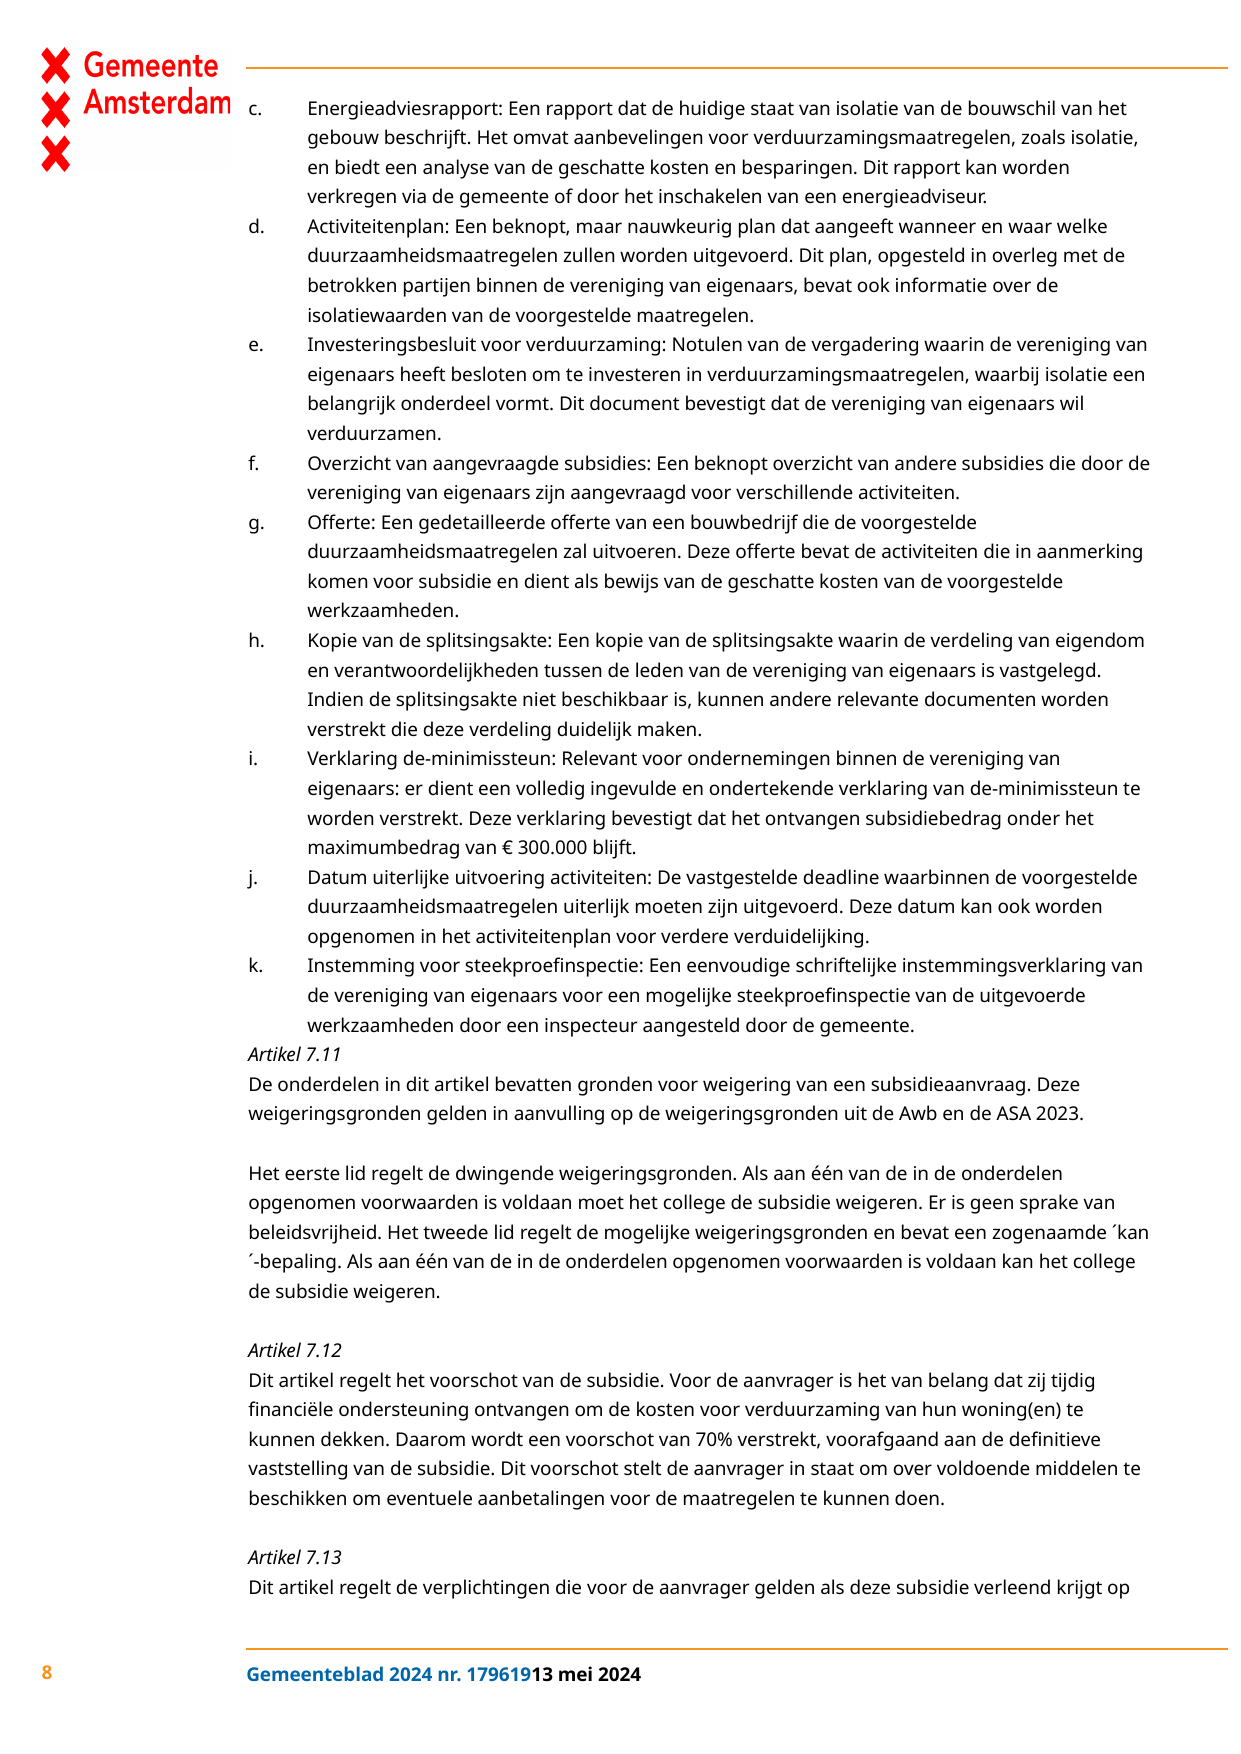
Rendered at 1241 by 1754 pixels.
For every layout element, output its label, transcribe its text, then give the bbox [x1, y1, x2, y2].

text De onderdelen in dit artikel bevatten gronden voor weigering van een subsidieaanvraag. Deze weigeringsgronden gelden in aanvulling op de weigeringsgronden uit de Awb en de ASA 2023. [248, 1071, 1152, 1126]
list Instemming voor steekproefinspectie: Een eenvoudige schriftelijke instemmingsverklaring van de vereniging van eigenaars voor een mogelijke steekproefinspectie van de uitgevoerde werkzaamheden door een inspecteur aangesteld door de gemeente. [248, 953, 1152, 1038]
list Activiteitenplan: Een beknopt, maar nauwkeurig plan dat aangeeft wanneer en waar welke duurzaamheidsmaatregelen zullen worden uitgevoerd. Dit plan, opgesteld in overleg met de betrokken partijen binnen de vereniging van eigenaars, bevat ook informatie over de isolatiewaarden van de voorgestelde maatregelen. [248, 213, 1152, 328]
text Artikel 7.12 [248, 1337, 1152, 1363]
picture [41, 47, 231, 172]
list Investeringsbesluit voor verduurzaming: Notulen van de vergadering waarin de vereniging van eigenaars heeft besloten om te investeren in verduurzamingsmaatregelen, waarbij isolatie een belangrijk onderdeel vormt. Dit document bevestigt dat de vereniging van eigenaars wil verduurzamen. [248, 331, 1152, 446]
list Datum uiterlijke uitvoering activiteiten: De vastgestelde deadline waarbinnen de voorgestelde duurzaamheidsmaatregelen uiterlijk moeten zijn uitgevoerd. Deze datum kan ook worden opgenomen in het activiteitenplan voor verdere verduidelijking. [248, 864, 1152, 949]
list Overzicht van aangevraagde subsidies: Een beknopt overzicht van andere subsidies die door de vereniging van eigenaars zijn aangevraagd voor verschillende activiteiten. [248, 450, 1152, 505]
text Artikel 7.11 [248, 1041, 1152, 1067]
text Het eerste lid regelt de dwingende weigeringsgronden. Als aan één van de in de onderdelen opgenomen voorwaarden is voldaan moet het college de subsidie weigeren. Er is geen sprake van beleidsvrijheid. Het tweede lid regelt de mogelijke weigeringsgronden en bevat een zogenaamde ´kan´-bepaling. Als aan één van de in de onderdelen opgenomen voorwaarden is voldaan kan het college de subsidie weigeren. [248, 1160, 1152, 1304]
list Verklaring de-minimissteun: Relevant voor ondernemingen binnen de vereniging van eigenaars: er dient een volledig ingevulde en ondertekende verklaring van de-minimissteun te worden verstrekt. Deze verklaring bevestigt dat het ontvangen subsidiebedrag onder het maximumbedrag van € 300.000 blijft. [248, 746, 1152, 860]
text Artikel 7.13 [248, 1544, 1152, 1570]
list Offerte: Een gedetailleerde offerte van een bouwbedrijf die de voorgestelde duurzaamheidsmaatregelen zal uitvoeren. Deze offerte bevat de activiteiten die in aanmerking komen voor subsidie en dient als bewijs van de geschatte kosten van de voorgestelde werkzaamheden. [248, 509, 1152, 623]
list Energieadviesrapport: Een rapport dat de huidige staat van isolatie van de bouwschil van het gebouw beschrijft. Het omvat aanbevelingen voor verduurzamingsmaatregelen, zoals isolatie, en biedt een analyse van de geschatte kosten en besparingen. Dit rapport kan worden verkregen via de gemeente of door het inschakelen van een energieadviseur. [248, 95, 1152, 209]
text Dit artikel regelt het voorschot van de subsidie. Voor de aanvrager is het van belang dat zij tijdig financiële ondersteuning ontvangen om de kosten voor verduurzaming van hun woning(en) te kunnen dekken. Daarom wordt een voorschot van 70% verstrekt, voorafgaand aan de definitieve vaststelling van de subsidie. Dit voorschot stelt de aanvrager in staat om over voldoende middelen te beschikken om eventuele aanbetalingen voor de maatregelen te kunnen doen. [248, 1367, 1152, 1511]
text Dit artikel regelt de verplichtingen die voor de aanvrager gelden als deze subsidie verleend krijgt op [248, 1574, 1152, 1600]
list Kopie van de splitsingsakte: Een kopie van de splitsingsakte waarin de verdeling van eigendom en verantwoordelijkheden tussen de leden van de vereniging van eigenaars is vastgelegd. Indien de splitsingsakte niet beschikbaar is, kunnen andere relevante documenten worden verstrekt die deze verdeling duidelijk maken. [248, 627, 1152, 742]
